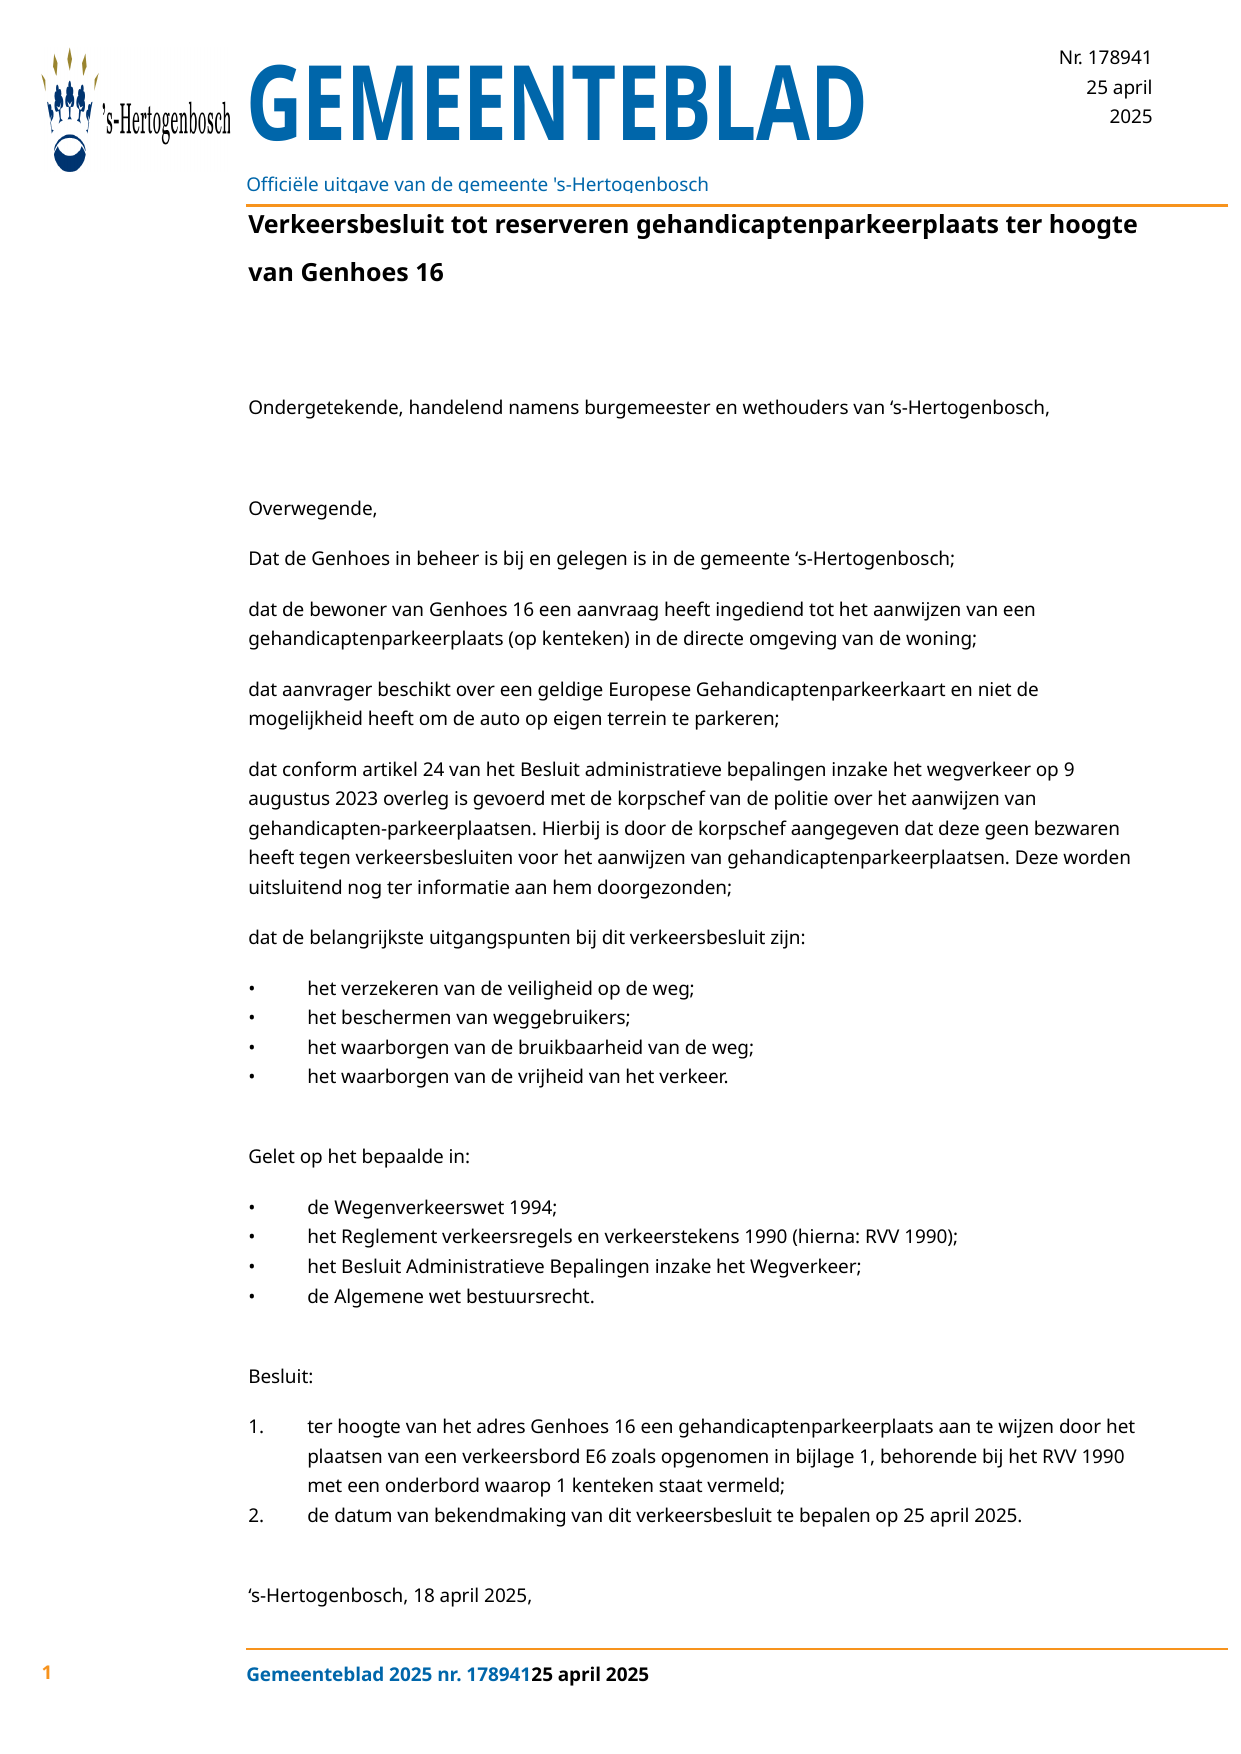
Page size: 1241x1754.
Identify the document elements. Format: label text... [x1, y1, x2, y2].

list het waarborgen van de bruikbaarheid van de weg; [248, 1034, 1152, 1060]
picture [41, 47, 231, 172]
text Besluit: [248, 1363, 1152, 1388]
list het beschermen van weggebruikers; [248, 1004, 1152, 1030]
list ter hoogte van het adres Genhoes 16 een gehandicaptenparkeerplaats aan te wijzen door het plaatsen van een verkeersbord E6 zoals opgenomen in bijlage 1, behorende bij het RVV 1990 met een onderbord waarop 1 kenteken staat vermeld; [248, 1413, 1152, 1498]
list het Reglement verkeersregels en verkeerstekens 1990 (hierna: RVV 1990); [248, 1224, 1152, 1249]
text dat de bewoner van Genhoes 16 een aanvraag heeft ingediend tot het aanwijzen van een gehandicaptenparkeerplaats (op kenteken) in de directe omgeving van de woning; [248, 596, 1152, 651]
text dat de belangrijkste uitgangspunten bij dit verkeersbesluit zijn: [248, 924, 1152, 950]
text Overwegende, [248, 495, 1152, 521]
list de datum van bekendmaking van dit verkeersbesluit te bepalen op 25 april 2025. [248, 1502, 1152, 1528]
list de Algemene wet bestuursrecht. [248, 1283, 1152, 1308]
text Dat de Genhoes in beheer is bij en gelegen is in de gemeente ‘s-Hertogenbosch; [248, 545, 1152, 571]
list het verzekeren van de veiligheid op de weg; [248, 975, 1152, 1001]
list het Besluit Administratieve Bepalingen inzake het Wegverkeer; [248, 1253, 1152, 1279]
text dat conform artikel 24 van het Besluit administratieve bepalingen inzake het wegverkeer op 9 augustus 2023 overleg is gevoerd met de korpschef van de politie over het aanwijzen van gehandicapten-parkeerplaatsen. Hierbij is door de korpschef aangegeven dat deze geen bezwaren heeft tegen verkeersbesluiten voor het aanwijzen van gehandicaptenparkeerplaatsen. Deze worden uitsluitend nog ter informatie aan hem doorgezonden; [248, 756, 1152, 900]
list het waarborgen van de vrijheid van het verkeer. [248, 1064, 1152, 1089]
text Verkeersbesluit tot reserveren gehandicaptenparkeerplaats ter hoogte van Genhoes 16 [248, 207, 1152, 288]
list de Wegenverkeerswet 1994; [248, 1194, 1152, 1220]
text dat aanvrager beschikt over een geldige Europese Gehandicaptenparkeerkaart en niet de mogelijkheid heeft om de auto op eigen terrein te parkeren; [248, 676, 1152, 731]
text Ondergetekende, handelend namens burgemeester en wethouders van ‘s-Hertogenbosch, [248, 394, 1152, 420]
text ‘s-Hertogenbosch, 18 april 2025, [248, 1582, 1152, 1608]
text Gelet op het bepaalde in: [248, 1144, 1152, 1169]
